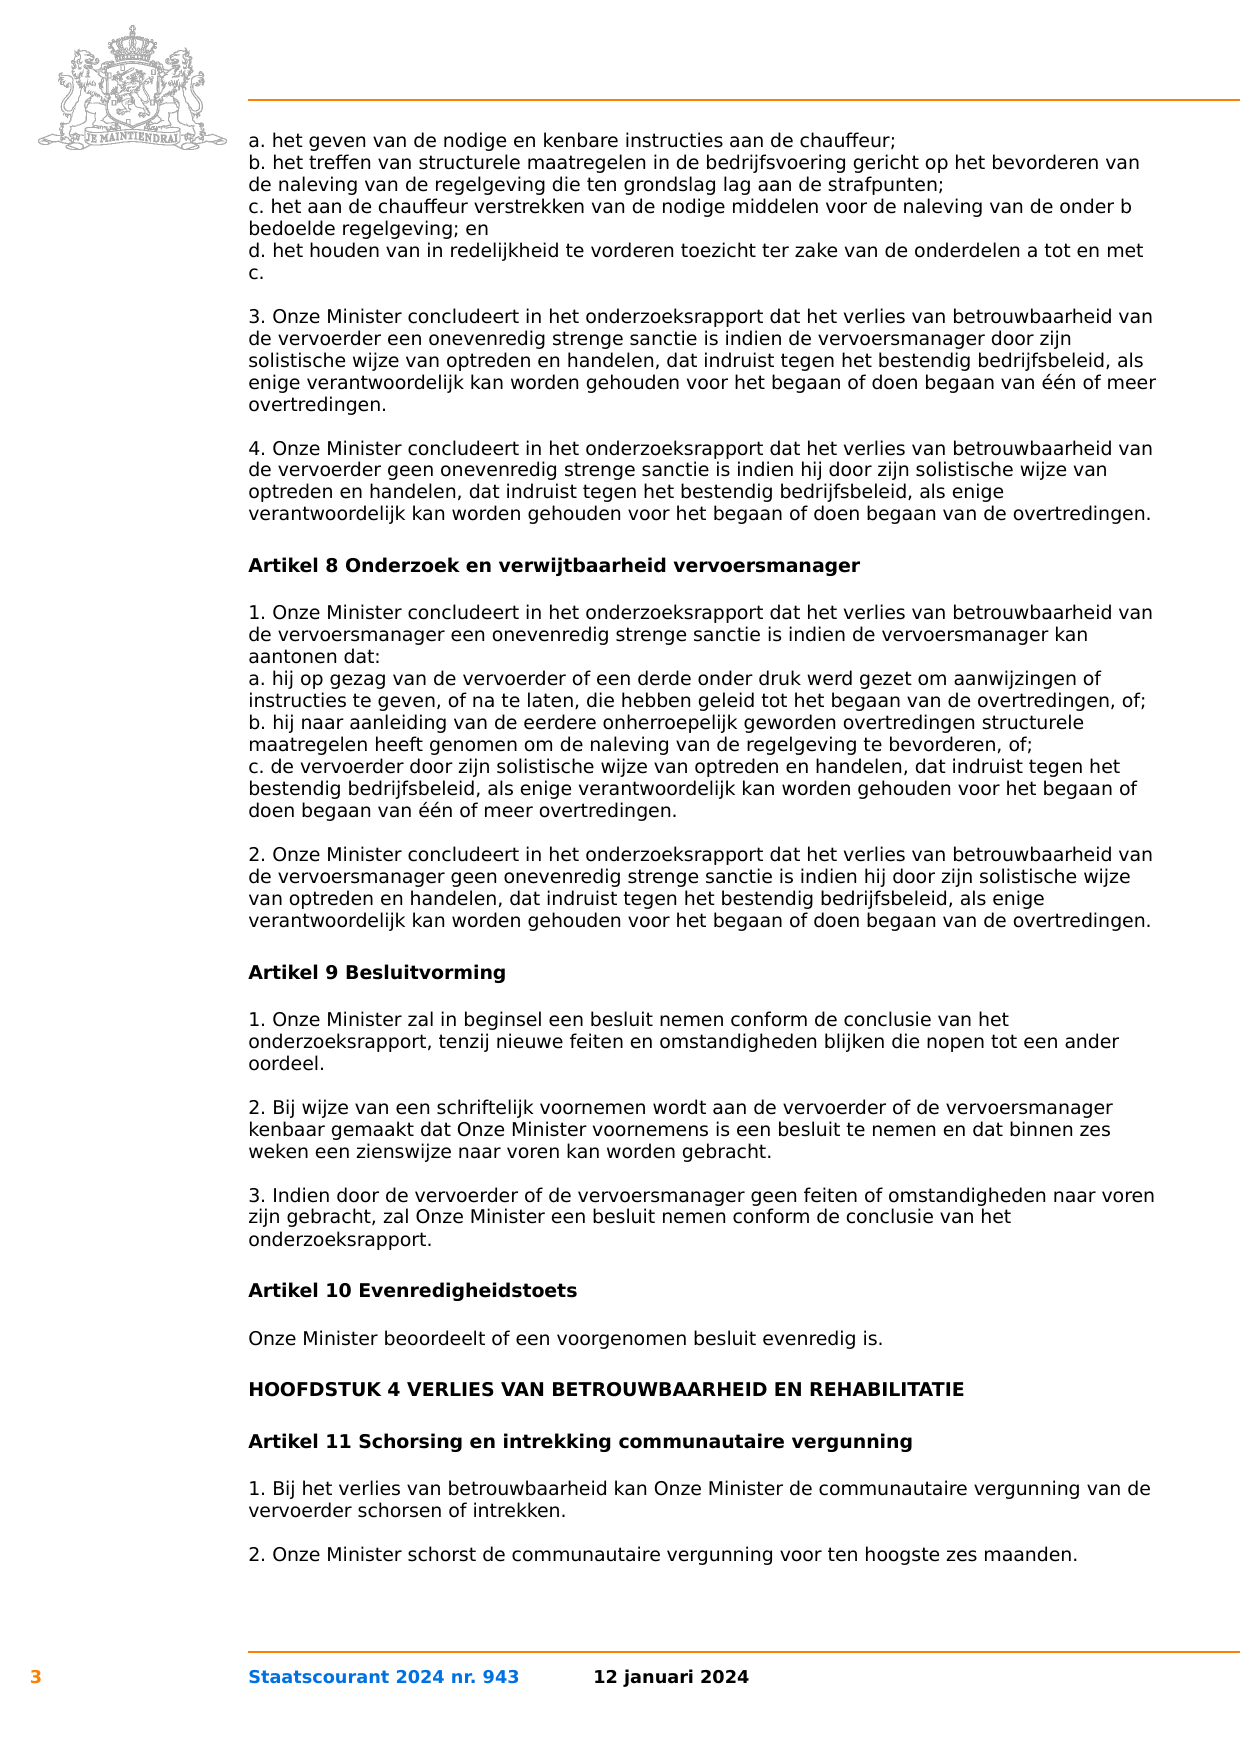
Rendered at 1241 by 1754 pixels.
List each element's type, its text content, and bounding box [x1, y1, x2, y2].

text 2. Onze Minister schorst de communautaire vergunning voor ten hoogste zes maanden. [248, 1544, 1163, 1566]
picture [38, 25, 227, 150]
text 2. Bij wijze van een schriftelijk voornemen wordt aan de vervoerder of de vervoersmanager kenbaar gemaakt dat Onze Minister voornemens is een besluit te nemen en dat binnen zes weken een zienswijze naar voren kan worden gebracht. [248, 1097, 1163, 1163]
subtitle Artikel 9 Besluitvorming [248, 962, 1163, 984]
subtitle Artikel 11 Schorsing en intrekking communautaire vergunning [248, 1431, 1163, 1453]
text a. hij op gezag van de vervoerder of een derde onder druk werd gezet om aanwijzingen of instructies te geven, of na te laten, die hebben geleid tot het begaan van de overtredingen, of; [248, 668, 1163, 712]
subtitle HOOFDSTUK 4 VERLIES VAN BETROUWBAARHEID EN REHABILITATIE [248, 1379, 1163, 1401]
text b. het treffen van structurele maatregelen in de bedrijfsvoering gericht op het bevorderen van de naleving van de regelgeving die ten grondslag lag aan de strafpunten; [248, 152, 1163, 196]
text a. het geven van de nodige en kenbare instructies aan de chauffeur; [248, 130, 1163, 152]
text b. hij naar aanleiding van de eerdere onherroepelijk geworden overtredingen structurele maatregelen heeft genomen om de naleving van de regelgeving te bevorderen, of; [248, 712, 1163, 756]
text 1. Onze Minister concludeert in het onderzoeksrapport dat het verlies van betrouwbaarheid van de vervoersmanager een onevenredig strenge sanctie is indien de vervoersmanager kan aantonen dat: [248, 602, 1163, 668]
text 2. Onze Minister concludeert in het onderzoeksrapport dat het verlies van betrouwbaarheid van de vervoersmanager geen onevenredig strenge sanctie is indien hij door zijn solistische wijze van optreden en handelen, dat indruist tegen het bestendig bedrijfsbeleid, als enige verantwoordelijk kan worden gehouden voor het begaan of doen begaan van de overtredingen. [248, 844, 1163, 932]
text d. het houden van in redelijkheid te vorderen toezicht ter zake van de onderdelen a tot en met c. [248, 240, 1163, 284]
text c. de vervoerder door zijn solistische wijze van optreden en handelen, dat indruist tegen het bestendig bedrijfsbeleid, als enige verantwoordelijk kan worden gehouden voor het begaan of doen begaan van één of meer overtredingen. [248, 756, 1163, 822]
text 4. Onze Minister concludeert in het onderzoeksrapport dat het verlies van betrouwbaarheid van de vervoerder geen onevenredig strenge sanctie is indien hij door zijn solistische wijze van optreden en handelen, dat indruist tegen het bestendig bedrijfsbeleid, als enige verantwoordelijk kan worden gehouden voor het begaan of doen begaan van de overtredingen. [248, 437, 1163, 525]
text 3. Onze Minister concludeert in het onderzoeksrapport dat het verlies van betrouwbaarheid van de vervoerder een onevenredig strenge sanctie is indien de vervoersmanager door zijn solistische wijze van optreden en handelen, dat indruist tegen het bestendig bedrijfsbeleid, als enige verantwoordelijk kan worden gehouden voor het begaan of doen begaan van één of meer overtredingen. [248, 306, 1163, 416]
subtitle Artikel 10 Evenredigheidstoets [248, 1280, 1163, 1302]
subtitle Artikel 8 Onderzoek en verwijtbaarheid vervoersmanager [248, 555, 1163, 577]
text 1. Onze Minister zal in beginsel een besluit nemen conform de conclusie van het onderzoeksrapport, tenzij nieuwe feiten en omstandigheden blijken die nopen tot een ander oordeel. [248, 1009, 1163, 1075]
text 3. Indien door de vervoerder of de vervoersmanager geen feiten of omstandigheden naar voren zijn gebracht, zal Onze Minister een besluit nemen conform de conclusie van het onderzoeksrapport. [248, 1184, 1163, 1250]
text Onze Minister beoordeelt of een voorgenomen besluit evenredig is. [248, 1327, 1163, 1349]
text c. het aan de chauffeur verstrekken van de nodige middelen voor de naleving van de onder b bedoelde regelgeving; en [248, 196, 1163, 240]
text 1. Bij het verlies van betrouwbaarheid kan Onze Minister de communautaire vergunning van de vervoerder schorsen of intrekken. [248, 1478, 1163, 1522]
